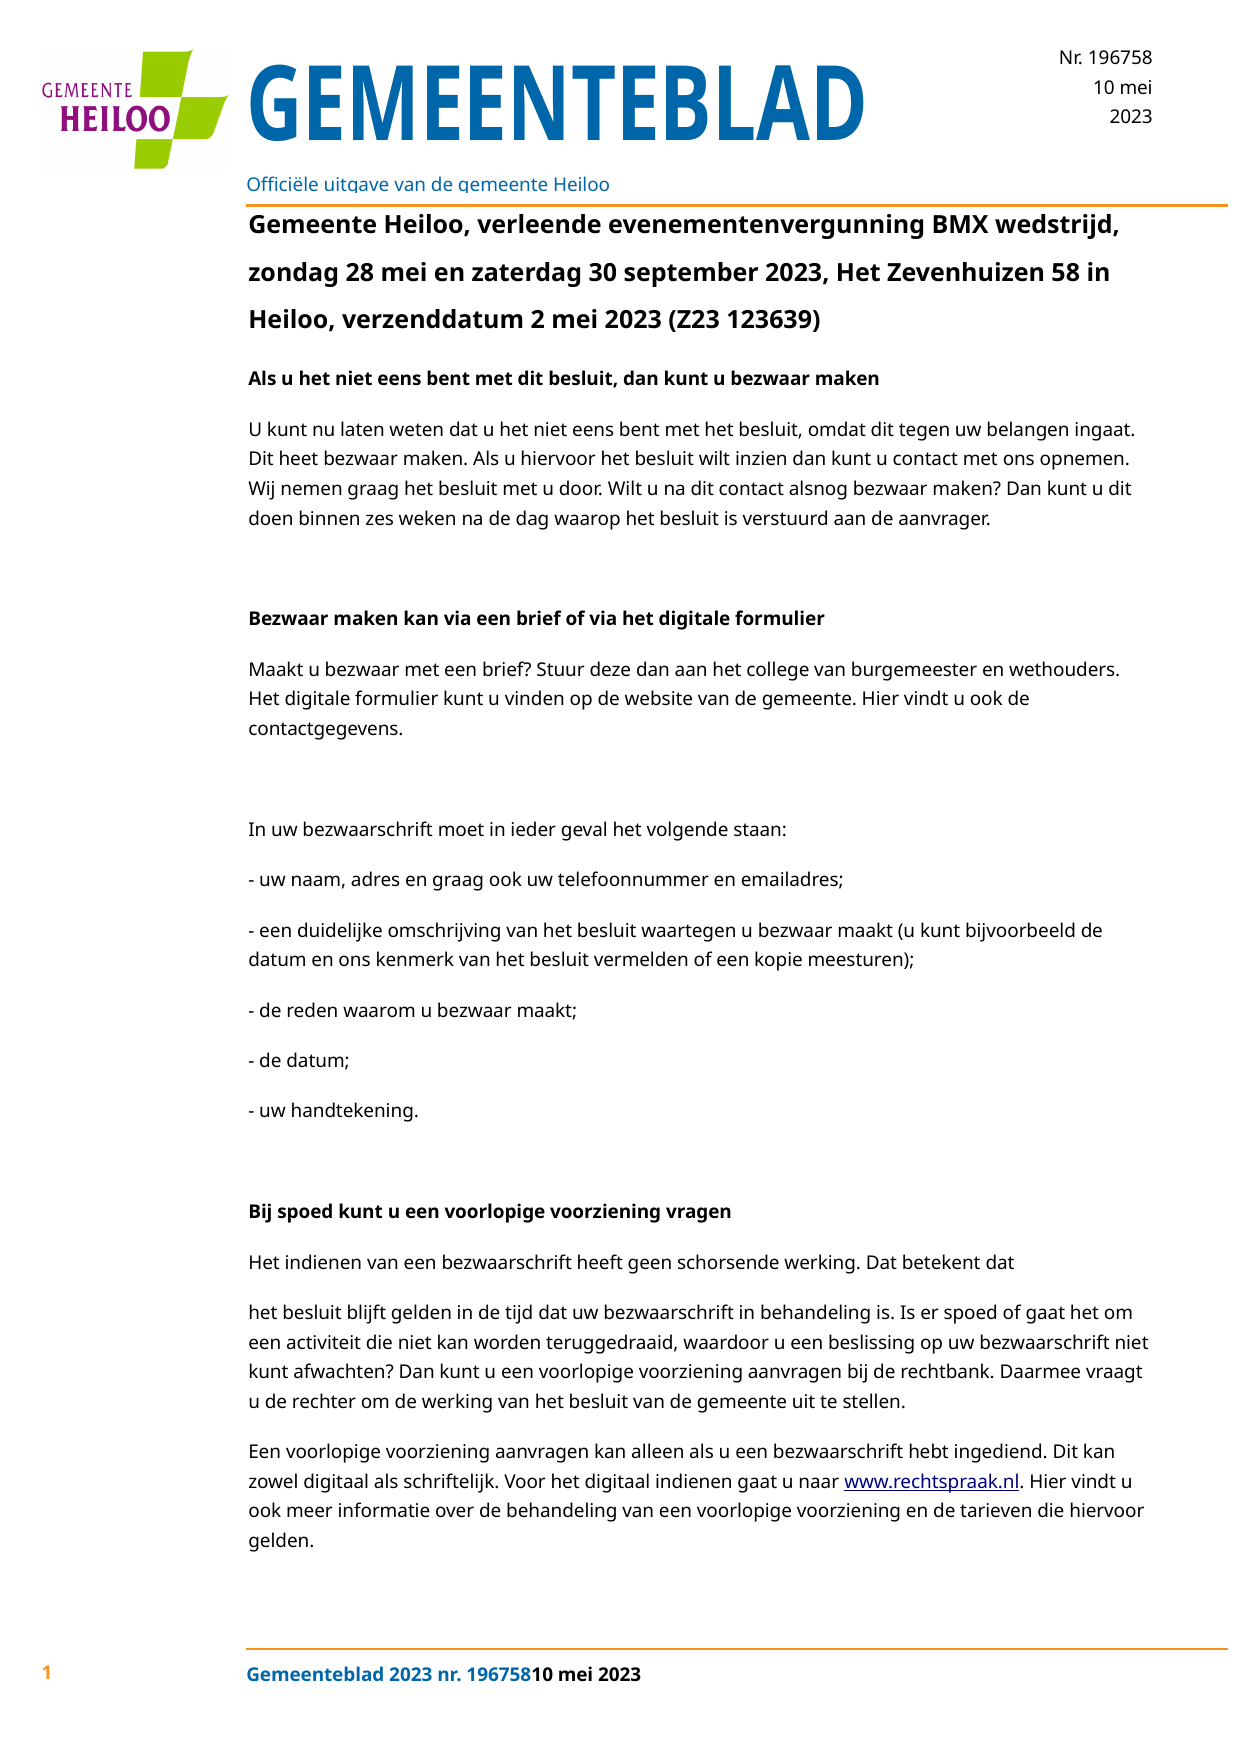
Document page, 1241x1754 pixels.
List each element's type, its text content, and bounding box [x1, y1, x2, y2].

text - uw naam, adres en graag ook uw telefoonnummer en emailadres; [248, 866, 1152, 892]
text - uw handtekening. [248, 1098, 1152, 1123]
text - een duidelijke omschrijving van het besluit waartegen u bezwaar maakt (u kunt bijvoorbeeld de datum en ons kenmerk van het besluit vermelden of een kopie meesturen); [248, 917, 1152, 972]
text - de reden waarom u bezwaar maakt; [248, 997, 1152, 1022]
picture [41, 47, 231, 172]
text Een voorlopige voorziening aanvragen kan alleen als u een bezwaarschrift hebt ingediend. Dit kan zowel digitaal als schriftelijk. Voor het digitaal indienen gaat u naar www.rechtspraak.nl. Hier vindt u ook meer informatie over de behandeling van een voorlopige voorziening en de tarieven die hiervoor gelden. [248, 1438, 1152, 1553]
text - de datum; [248, 1047, 1152, 1073]
text Maakt u bezwaar met een brief? Stuur deze dan aan het college van burgemeester en wethouders. Het digitale formulier kunt u vinden op de website van de gemeente. Hier vindt u ook de contactgegevens. [248, 656, 1152, 741]
text Als u het niet eens bent met dit besluit, dan kunt u bezwaar maken [248, 366, 1152, 391]
text Bij spoed kunt u een voorlopige voorziening vragen [248, 1198, 1152, 1224]
text In uw bezwaarschrift moet in ieder geval het volgende staan: [248, 816, 1152, 842]
text Het indienen van een bezwaarschrift heeft geen schorsende werking. Dat betekent dat [248, 1249, 1152, 1274]
text Gemeente Heiloo, verleende evenementenvergunning BMX wedstrijd, zondag 28 mei en zaterdag 30 september 2023, Het Zevenhuizen 58 in Heiloo, verzenddatum 2 mei 2023 (Z23 123639) [248, 207, 1152, 336]
text het besluit blijft gelden in de tijd dat uw bezwaarschrift in behandeling is. Is er spoed of gaat het om een activiteit die niet kan worden teruggedraaid, waardoor u een beslissing op uw bezwaarschrift niet kunt afwachten? Dan kunt u een voorlopige voorziening aanvragen bij de rechtbank. Daarmee vraagt u de rechter om de werking van het besluit van de gemeente uit te stellen. [248, 1299, 1152, 1414]
text Bezwaar maken kan via een brief of via het digitale formulier [248, 606, 1152, 631]
text U kunt nu laten weten dat u het niet eens bent met het besluit, omdat dit tegen uw belangen ingaat. Dit heet bezwaar maken. Als u hiervoor het besluit wilt inzien dan kunt u contact met ons opnemen. Wij nemen graag het besluit met u door. Wilt u na dit contact alsnog bezwaar maken? Dan kunt u dit doen binnen zes weken na de dag waarop het besluit is verstuurd aan de aanvrager. [248, 416, 1152, 530]
